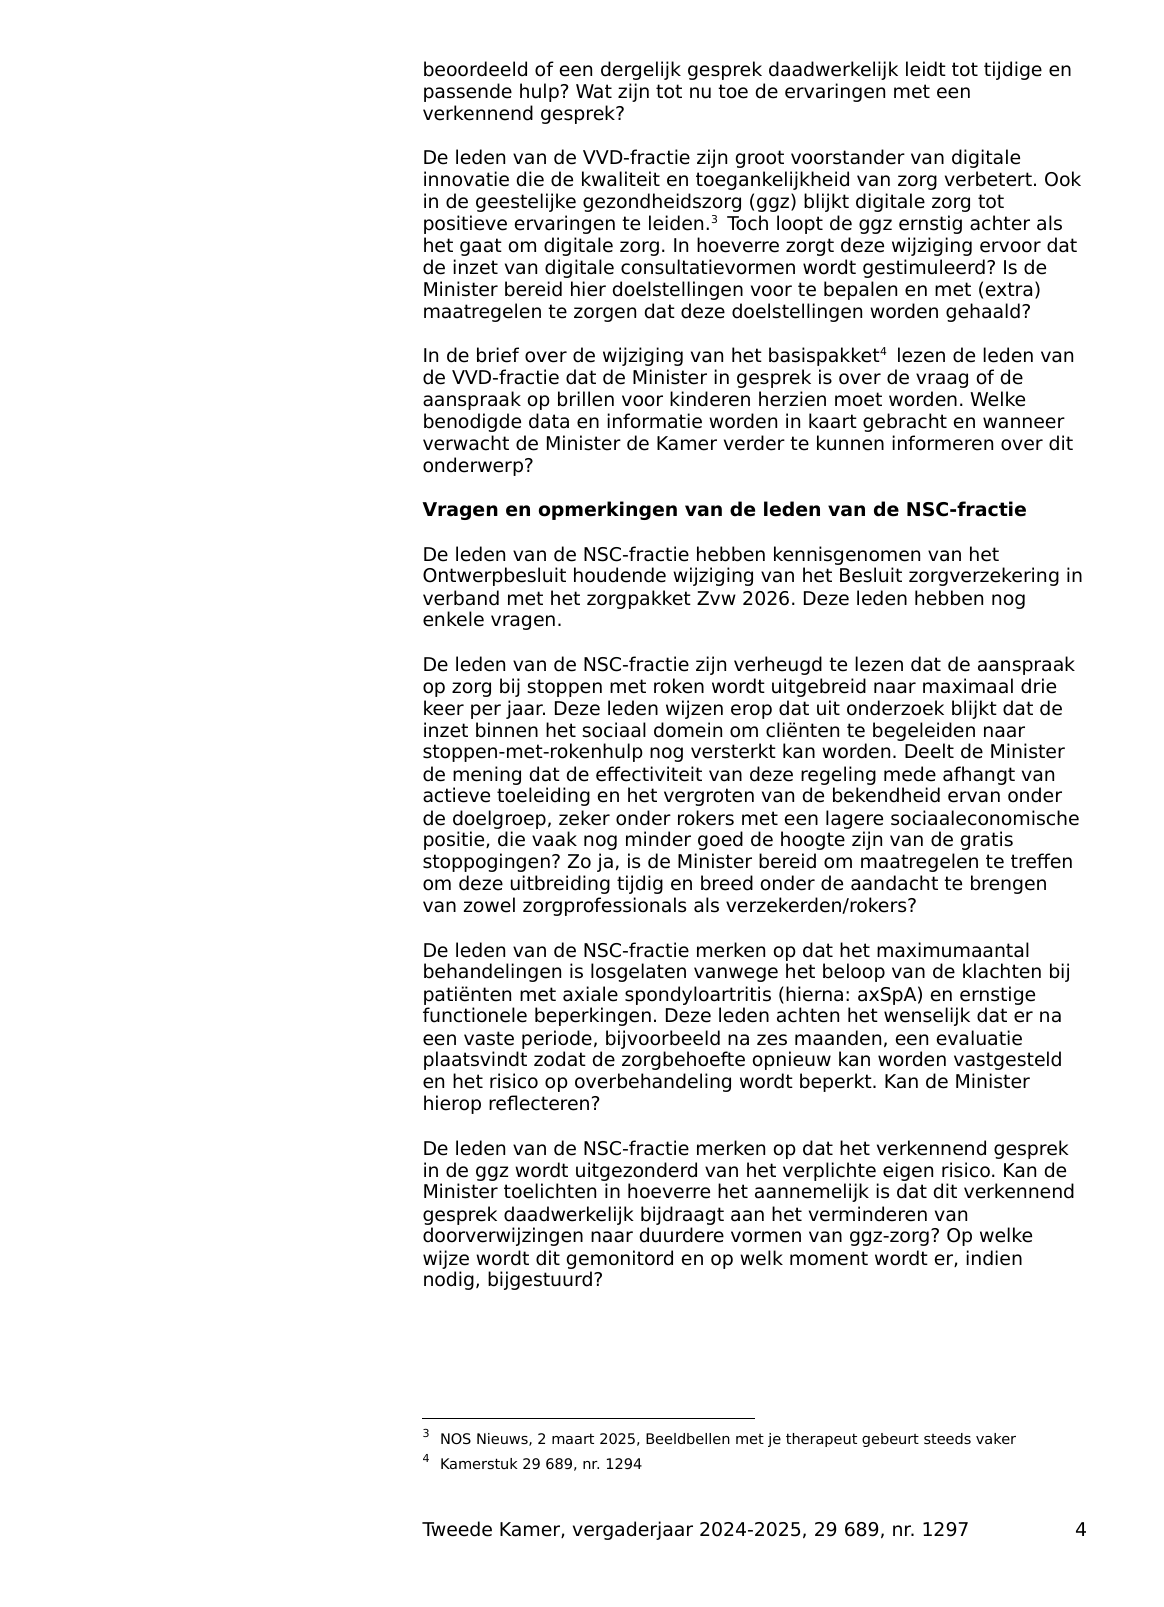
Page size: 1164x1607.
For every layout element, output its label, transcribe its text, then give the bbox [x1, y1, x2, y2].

text De leden van de NSC-fractie merken op dat het verkennend gesprek in de ggz wordt uitgezonderd van het verplichte eigen risico. Kan de Minister toelichten in hoeverre het aannemelijk is dat dit verkennend gesprek daadwerkelijk bijdraagt aan het verminderen van doorverwijzingen naar duurdere vormen van ggz-zorg? Op welke wijze wordt dit gemonitord en op welk moment wordt er, indien nodig, bijgestuurd? [422, 1137, 1087, 1291]
text De leden van de NSC-fractie zijn verheugd te lezen dat de aanspraak op zorg bij stoppen met roken wordt uitgebreid naar maximaal drie keer per jaar. Deze leden wijzen erop dat uit onderzoek blijkt dat de inzet binnen het sociaal domein om cliënten te begeleiden naar stoppen-met-rokenhulp nog versterkt kan worden. Deelt de Minister de mening dat de effectiviteit van deze regeling mede afhangt van actieve toeleiding en het vergroten van de bekendheid ervan onder de doelgroep, zeker onder rokers met een lagere sociaaleconomische positie, die vaak nog minder goed de hoogte zijn van de gratis stoppogingen? Zo ja, is de Minister bereid om maatregelen te treffen om deze uitbreiding tijdig en breed onder de aandacht te brengen van zowel zorgprofessionals als verzekerden/rokers? [422, 653, 1087, 917]
text De leden van de VVD-fractie zijn groot voorstander van digitale innovatie die de kwaliteit en toegankelijkheid van zorg verbetert. Ook in de geestelijke gezondheidszorg (ggz) blijkt digitale zorg tot positieve ervaringen te leiden. Toch loopt de ggz ernstig achter als het gaat om digitale zorg. In hoeverre zorgt deze wijziging ervoor dat de inzet van digitale consultatievormen wordt gestimuleerd? Is de Minister bereid hier doelstellingen voor te bepalen en met (extra) maatregelen te zorgen dat deze doelstellingen worden gehaald? [422, 147, 1087, 323]
subtitle Vragen en opmerkingen van de leden van de NSC-fractie [422, 499, 1087, 521]
text De leden van de NSC-fractie hebben kennisgenomen van het Ontwerpbesluit houdende wijziging van het Besluit zorgverzekering in verband met het zorgpakket Zvw 2026. Deze leden hebben nog enkele vragen. [422, 543, 1087, 631]
text In de brief over de wijziging van het basispakket lezen de leden van de VVD-fractie dat de Minister in gesprek is over de vraag of de aanspraak op brillen voor kinderen herzien moet worden. Welke benodigde data en informatie worden in kaart gebracht en wanneer verwacht de Minister de Kamer verder te kunnen informeren over dit onderwerp? [422, 345, 1087, 477]
text beoordeeld of een dergelijk gesprek daadwerkelijk leidt tot tijdige en passende hulp? Wat zijn tot nu toe de ervaringen met een verkennend gesprek? [422, 59, 1087, 125]
text De leden van de NSC-fractie merken op dat het maximumaantal behandelingen is losgelaten vanwege het beloop van de klachten bij patiënten met axiale spondyloartritis (hierna: axSpA) en ernstige functionele beperkingen. Deze leden achten het wenselijk dat er na een vaste periode, bijvoorbeeld na zes maanden, een evaluatie plaatsvindt zodat de zorgbehoefte opnieuw kan worden vastgesteld en het risico op overbehandeling wordt beperkt. Kan de Minister hierop reflecteren? [422, 939, 1087, 1115]
text NOS Nieuws, 2 maart 2025, Beeldbellen met je therapeut gebeurt steeds vaker [422, 1427, 1087, 1449]
text Kamerstuk 29 689, nr. 1294 [422, 1452, 1087, 1474]
